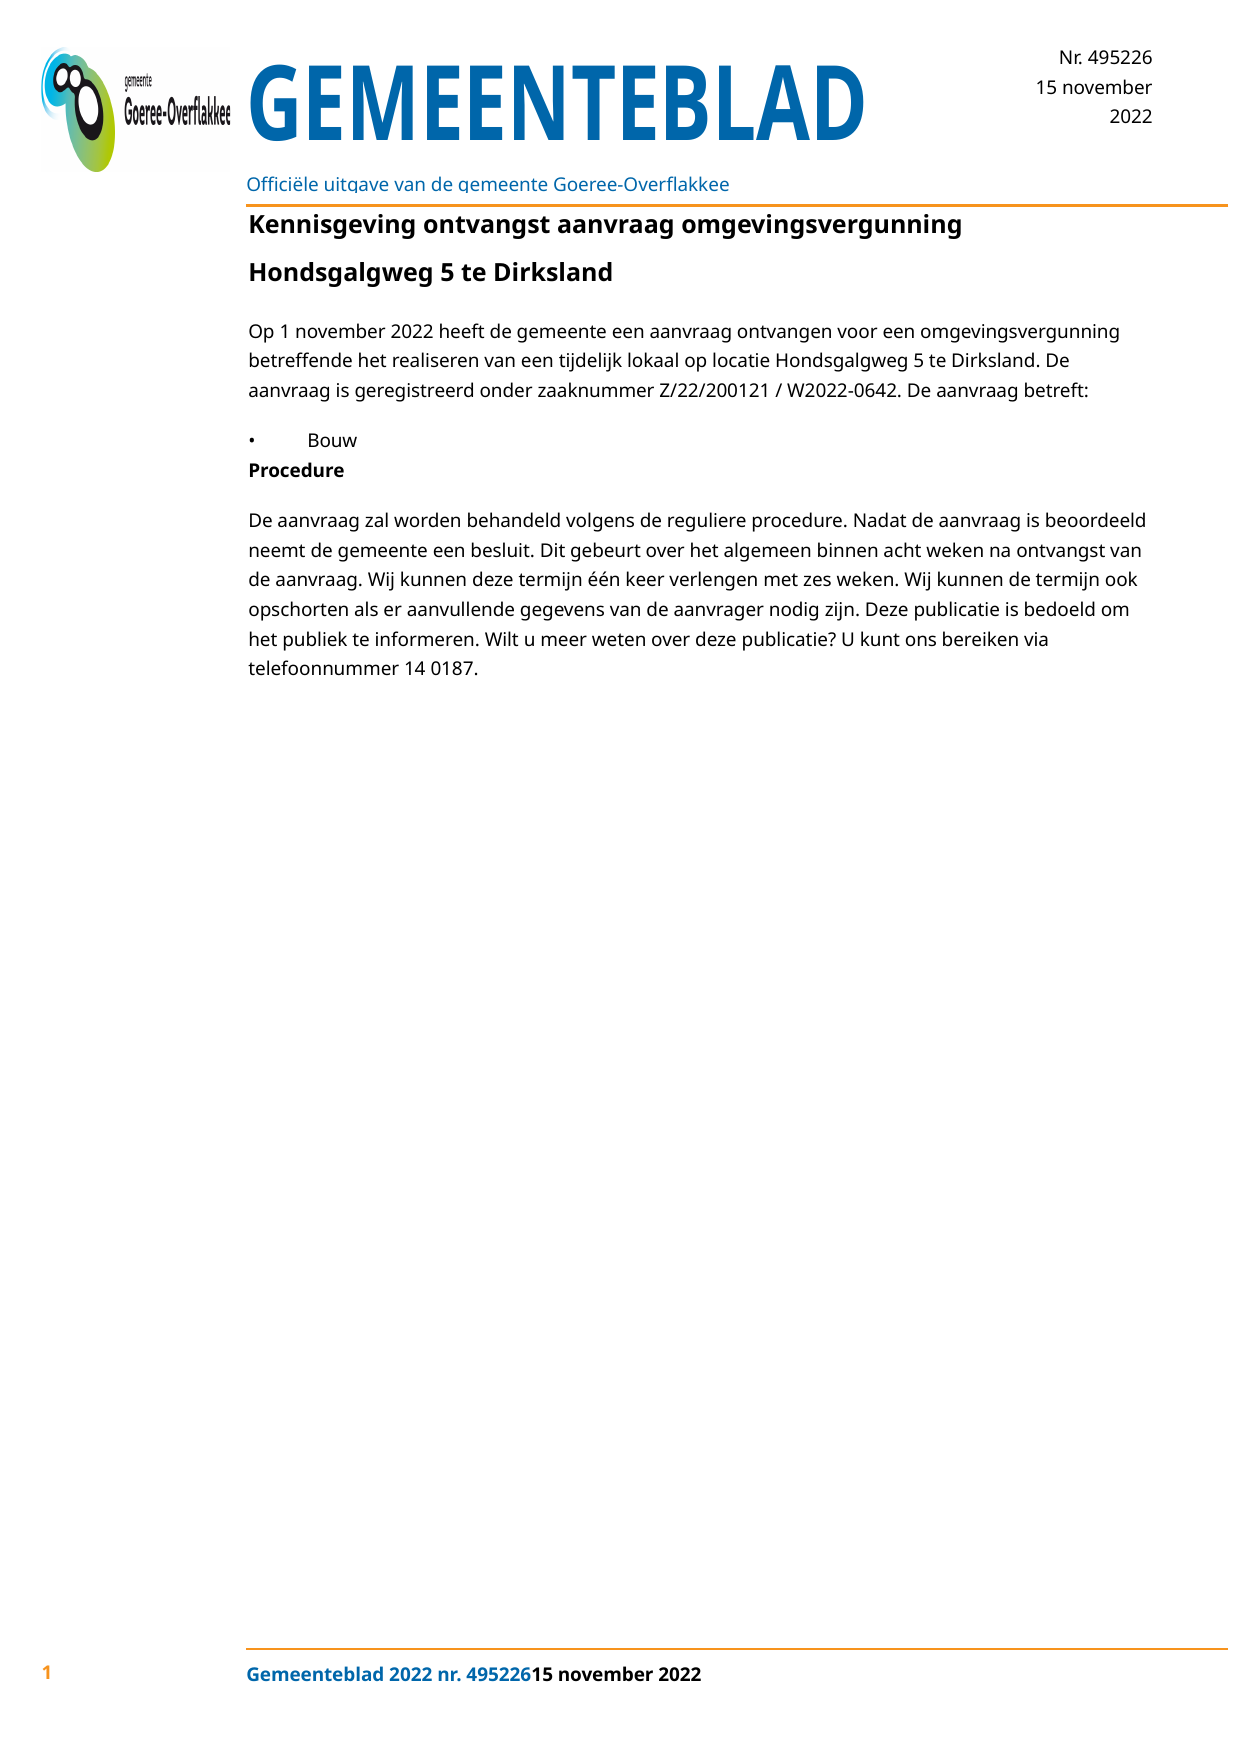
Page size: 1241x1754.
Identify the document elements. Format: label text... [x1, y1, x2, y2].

picture [41, 47, 231, 172]
list Bouw [248, 427, 1152, 453]
text Procedure [248, 457, 1152, 483]
text De aanvraag zal worden behandeld volgens de reguliere procedure. Nadat de aanvraag is beoordeeld neemt de gemeente een besluit. Dit gebeurt over het algemeen binnen acht weken na ontvangst van de aanvraag. Wij kunnen deze termijn één keer verlengen met zes weken. Wij kunnen de termijn ook opschorten als er aanvullende gegevens van de aanvrager nodig zijn. Deze publicatie is bedoeld om het publiek te informeren. Wilt u meer weten over deze publicatie? U kunt ons bereiken via telefoonnummer 14 0187. [248, 507, 1152, 681]
text Op 1 november 2022 heeft de gemeente een aanvraag ontvangen voor een omgevingsvergunning betreffende het realiseren van een tijdelijk lokaal op locatie Hondsgalgweg 5 te Dirksland. De aanvraag is geregistreerd onder zaaknummer Z/22/200121 / W2022-0642. De aanvraag betreft: [248, 318, 1152, 403]
text Kennisgeving ontvangst aanvraag omgevingsvergunning Hondsgalgweg 5 te Dirksland [248, 207, 1152, 288]
